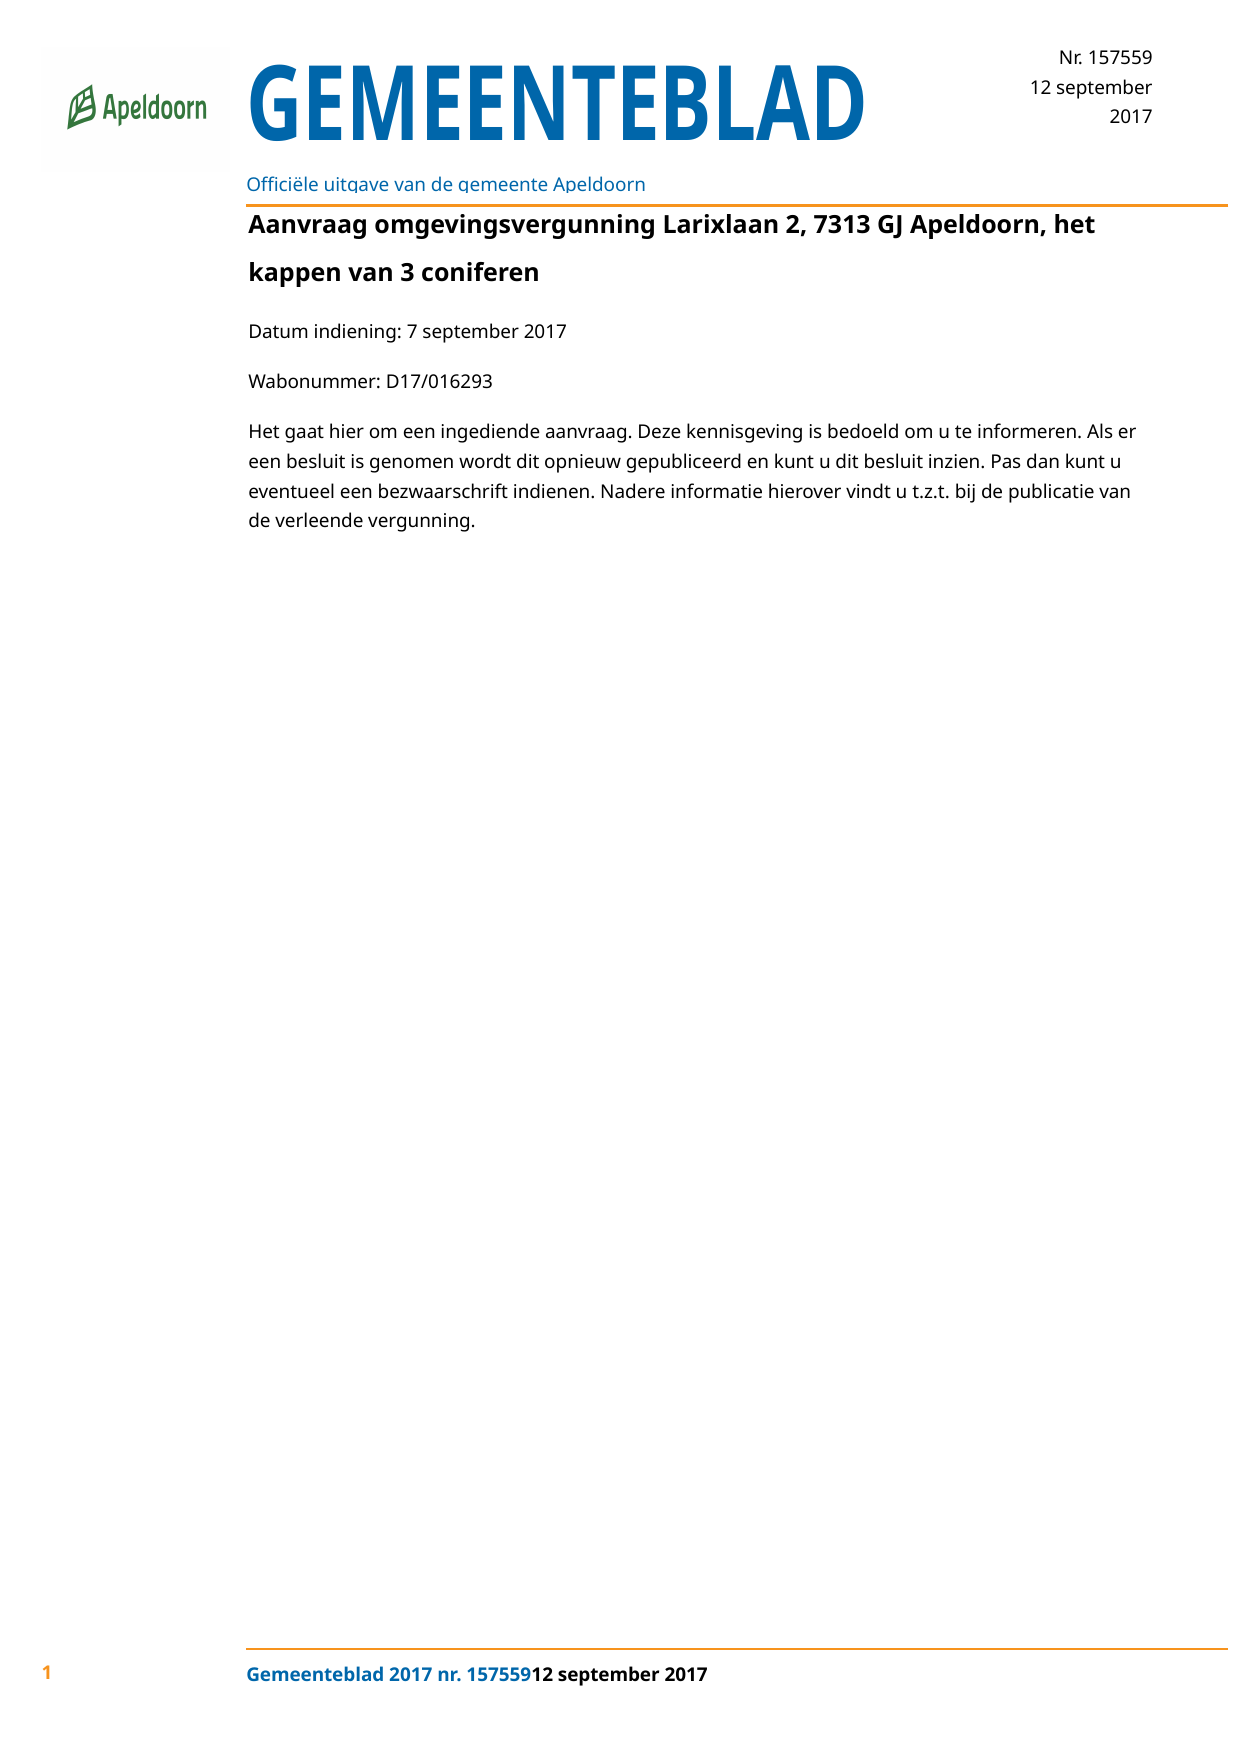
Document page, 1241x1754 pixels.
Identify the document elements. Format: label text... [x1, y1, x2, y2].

text Het gaat hier om een ingediende aanvraag. Deze kennisgeving is bedoeld om u te informeren. Als er een besluit is genomen wordt dit opnieuw gepubliceerd en kunt u dit besluit inzien. Pas dan kunt u eventueel een bezwaarschrift indienen. Nadere informatie hierover vindt u t.z.t. bij de publicatie van de verleende vergunning. [248, 419, 1152, 533]
text Datum indiening: 7 september 2017 [248, 318, 1152, 344]
text Wabonummer: D17/016293 [248, 368, 1152, 394]
picture [41, 47, 231, 172]
text Aanvraag omgevingsvergunning Larixlaan 2, 7313 GJ Apeldoorn, het kappen van 3 coniferen [248, 207, 1152, 288]
